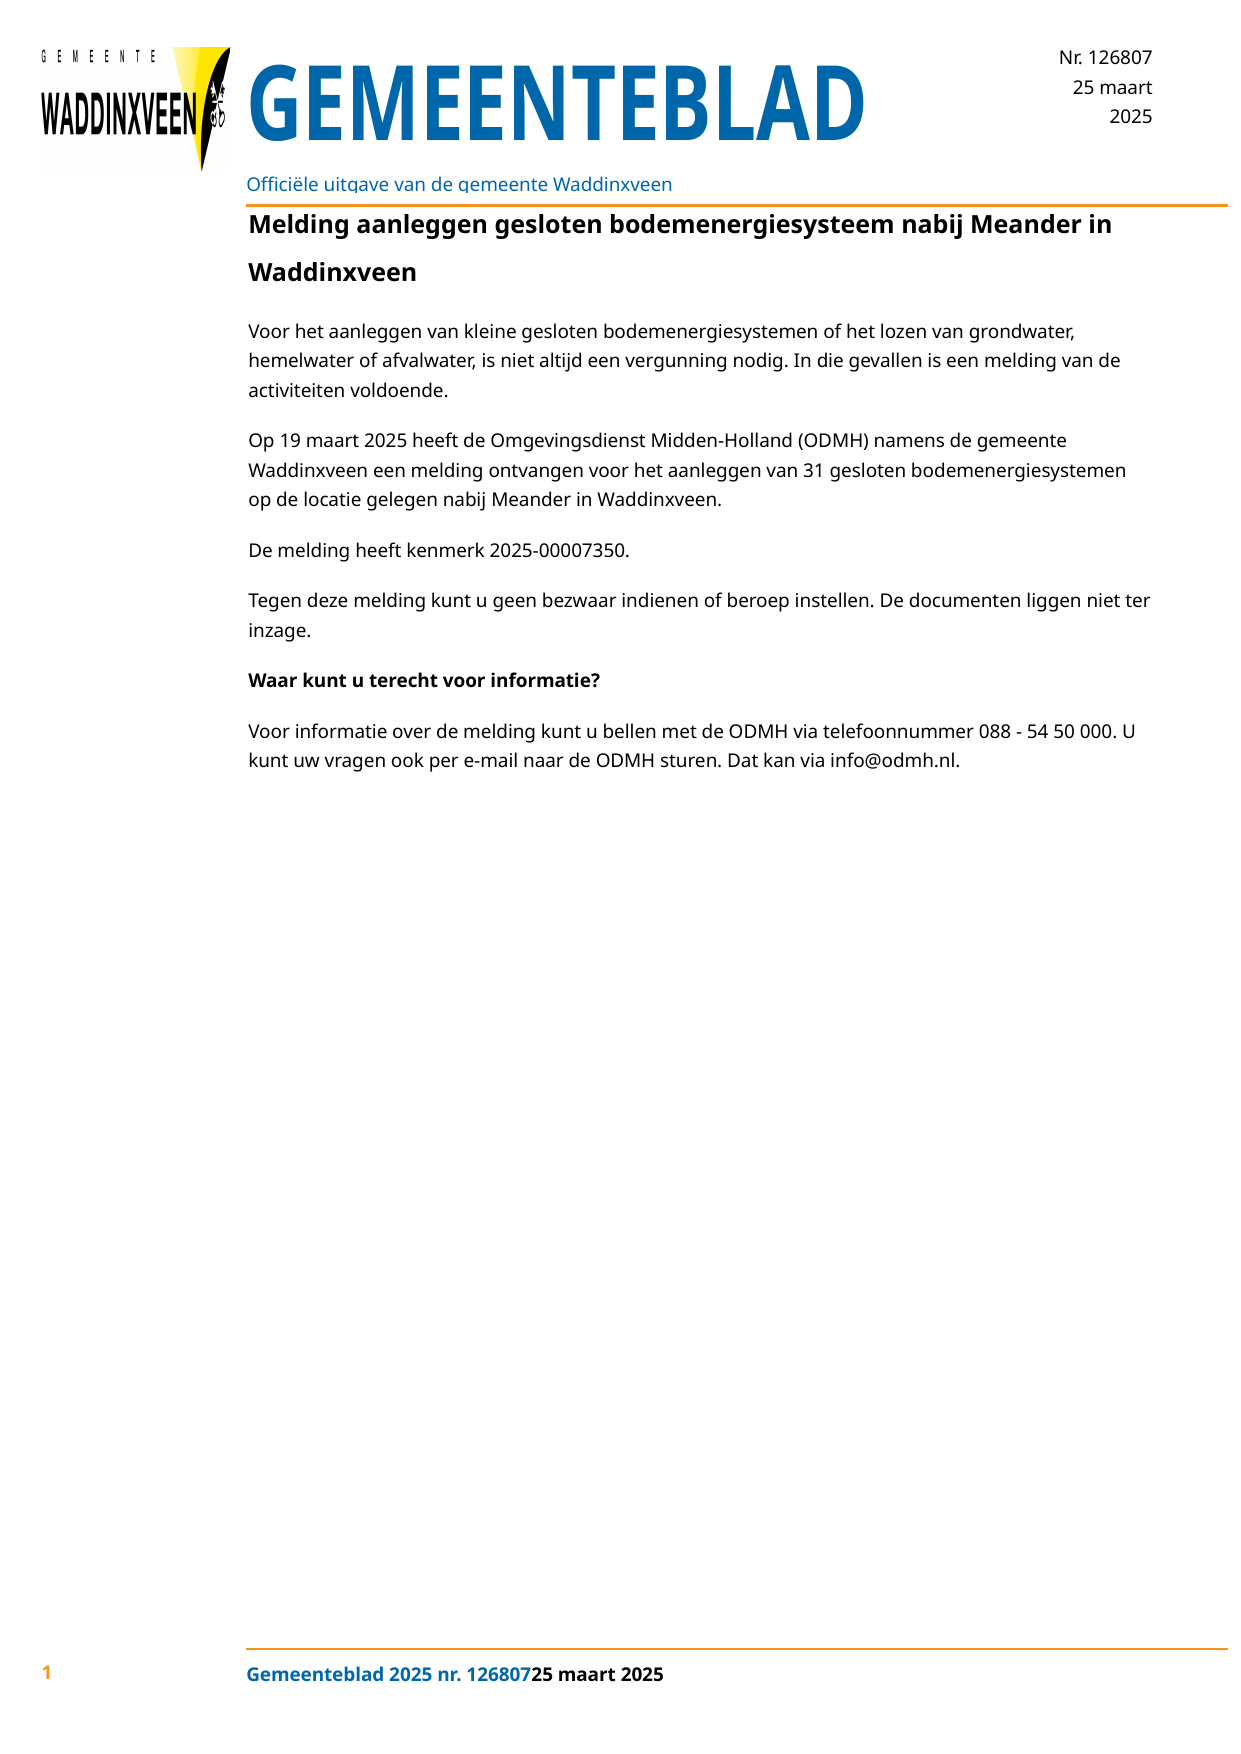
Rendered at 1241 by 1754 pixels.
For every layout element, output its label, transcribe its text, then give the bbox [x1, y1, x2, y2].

text Voor het aanleggen van kleine gesloten bodemenergiesystemen of het lozen van grondwater, hemelwater of afvalwater, is niet altijd een vergunning nodig. In die gevallen is een melding van de activiteiten voldoende. [248, 318, 1152, 403]
text De melding heeft kenmerk 2025-00007350. [248, 537, 1152, 563]
text Waar kunt u terecht voor informatie? [248, 667, 1152, 693]
text Op 19 maart 2025 heeft de Omgevingsdienst Midden-Holland (ODMH) namens de gemeente Waddinxveen een melding ontvangen voor het aanleggen van 31 gesloten bodemenergiesystemen op de locatie gelegen nabij Meander in Waddinxveen. [248, 427, 1152, 512]
text Melding aanleggen gesloten bodemenergiesysteem nabij Meander in Waddinxveen [248, 207, 1152, 288]
text Tegen deze melding kunt u geen bezwaar indienen of beroep instellen. De documenten liggen niet ter inzage. [248, 587, 1152, 643]
text Voor informatie over de melding kunt u bellen met de ODMH via telefoonnummer 088 - 54 50 000. U kunt uw vragen ook per e-mail naar de ODMH sturen. Dat kan via info@odmh.nl. [248, 718, 1152, 773]
picture [41, 47, 231, 172]
